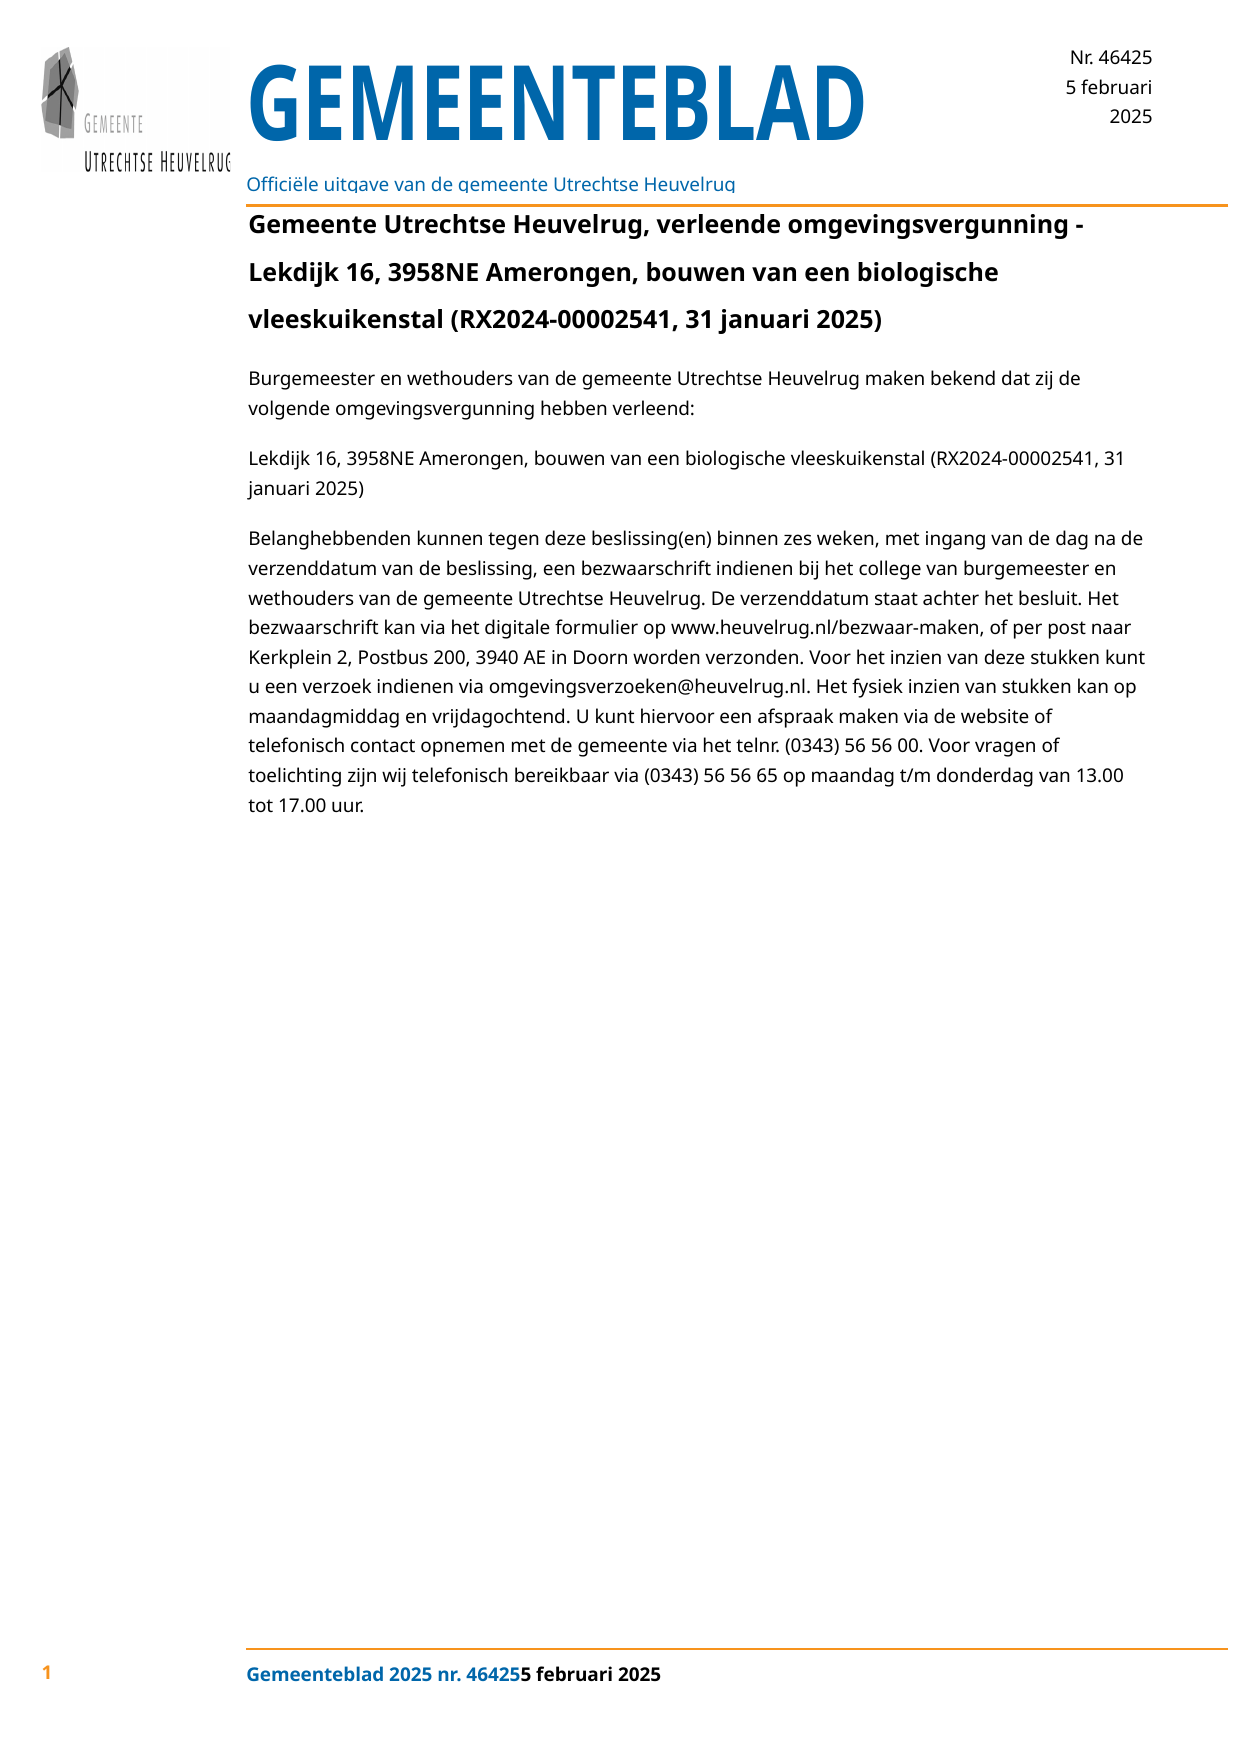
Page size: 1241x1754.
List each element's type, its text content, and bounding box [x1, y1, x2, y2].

text Belanghebbenden kunnen tegen deze beslissing(en) binnen zes weken, met ingang van de dag na de verzenddatum van de beslissing, een bezwaarschrift indienen bij het college van burgemeester en wethouders van de gemeente Utrechtse Heuvelrug. De verzenddatum staat achter het besluit. Het bezwaarschrift kan via het digitale formulier op www.heuvelrug.nl/bezwaar-maken, of per post naar Kerkplein 2, Postbus 200, 3940 AE in Doorn worden verzonden. Voor het inzien van deze stukken kunt u een verzoek indienen via omgevingsverzoeken@heuvelrug.nl. Het fysiek inzien van stukken kan op maandagmiddag en vrijdagochtend. U kunt hiervoor een afspraak maken via de website of telefonisch contact opnemen met de gemeente via het telnr. (0343) 56 56 00. Voor vragen of toelichting zijn wij telefonisch bereikbaar via (0343) 56 56 65 op maandag t/m donderdag van 13.00 tot 17.00 uur. [248, 526, 1152, 817]
text Gemeente Utrechtse Heuvelrug, verleende omgevingsvergunning - Lekdijk 16, 3958NE Amerongen, bouwen van een biologische vleeskuikenstal (RX2024-00002541, 31 januari 2025) [248, 207, 1152, 336]
text Lekdijk 16, 3958NE Amerongen, bouwen van een biologische vleeskuikenstal (RX2024-00002541, 31 januari 2025) [248, 446, 1152, 501]
text Burgemeester en wethouders van de gemeente Utrechtse Heuvelrug maken bekend dat zij de volgende omgevingsvergunning hebben verleend: [248, 366, 1152, 421]
picture [41, 47, 231, 172]
